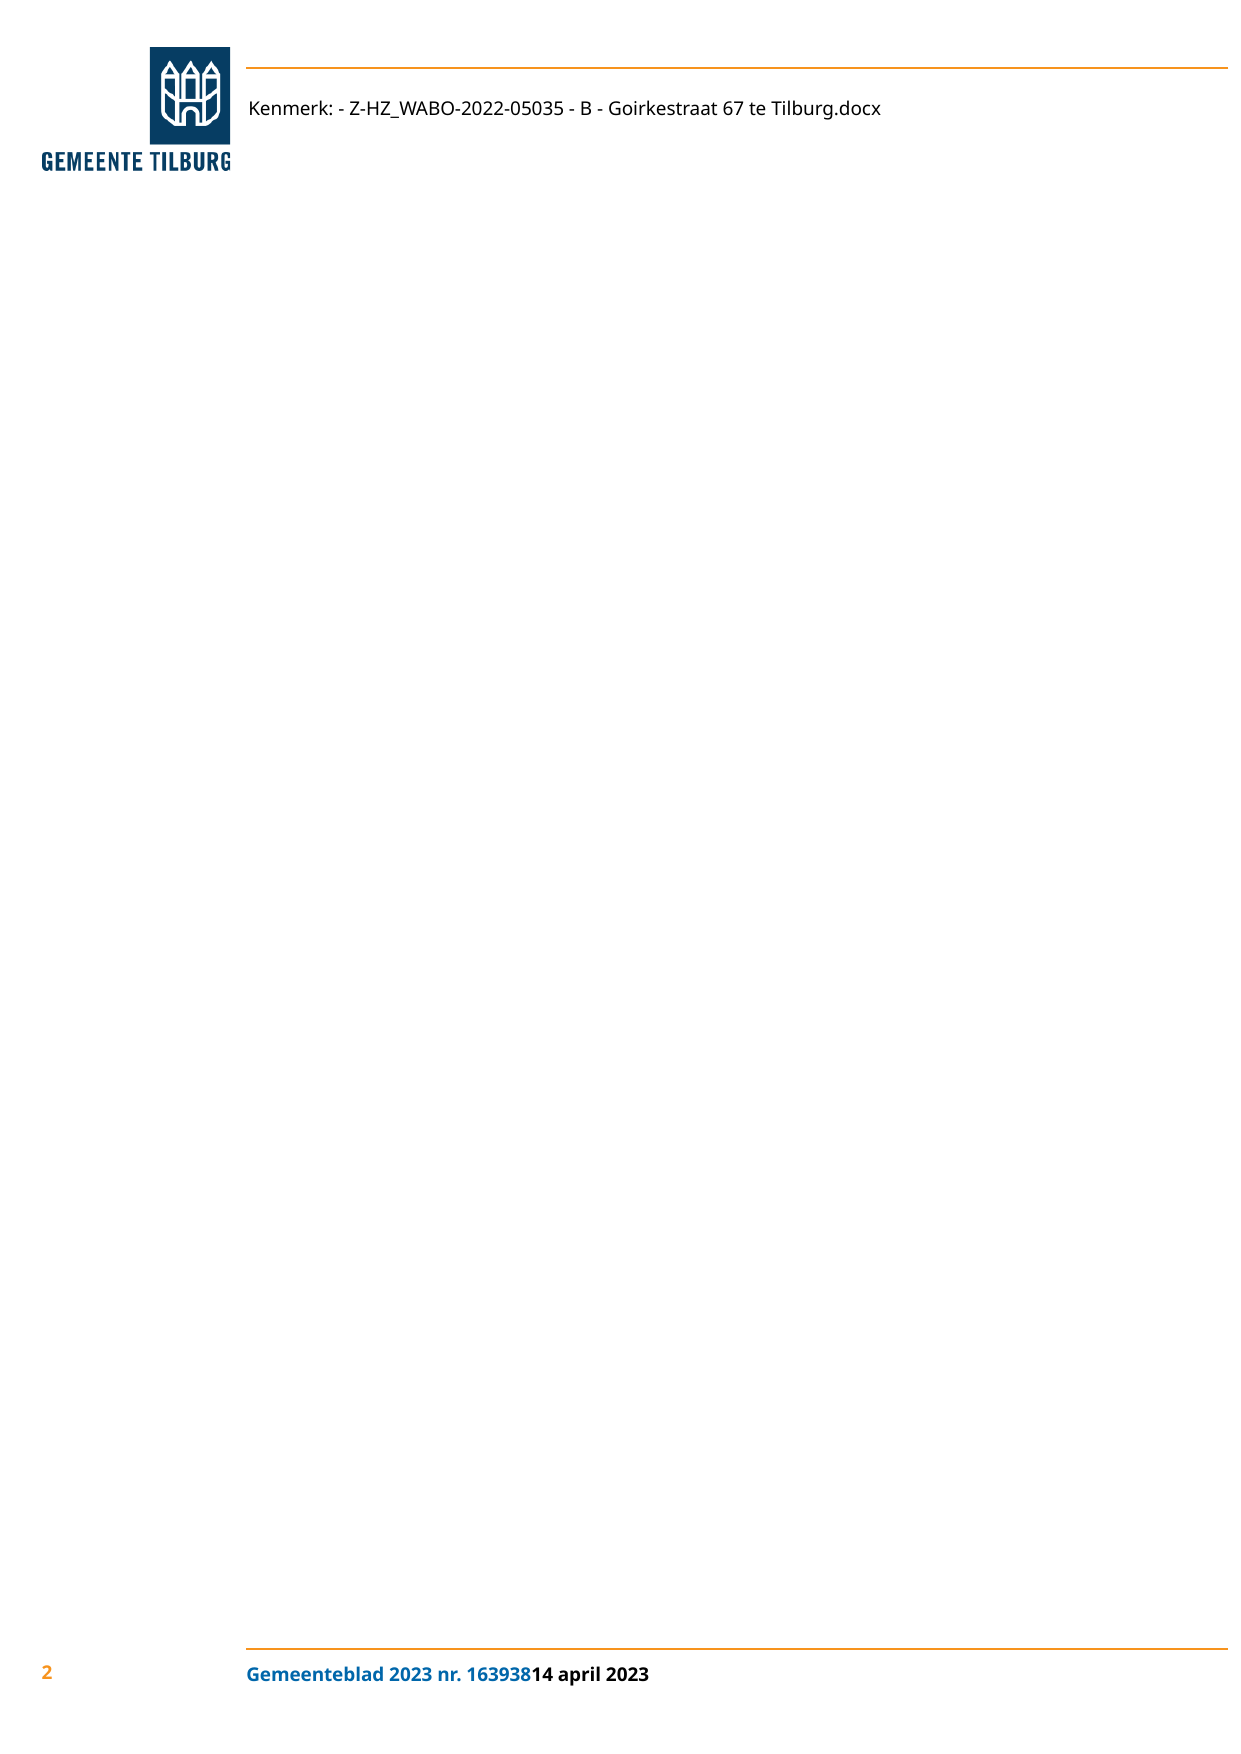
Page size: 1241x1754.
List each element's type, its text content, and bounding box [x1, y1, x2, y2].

text Kenmerk: - Z-HZ_WABO-2022-05035 - B - Goirkestraat 67 te Tilburg.docx [248, 95, 1152, 121]
picture [41, 47, 231, 172]
